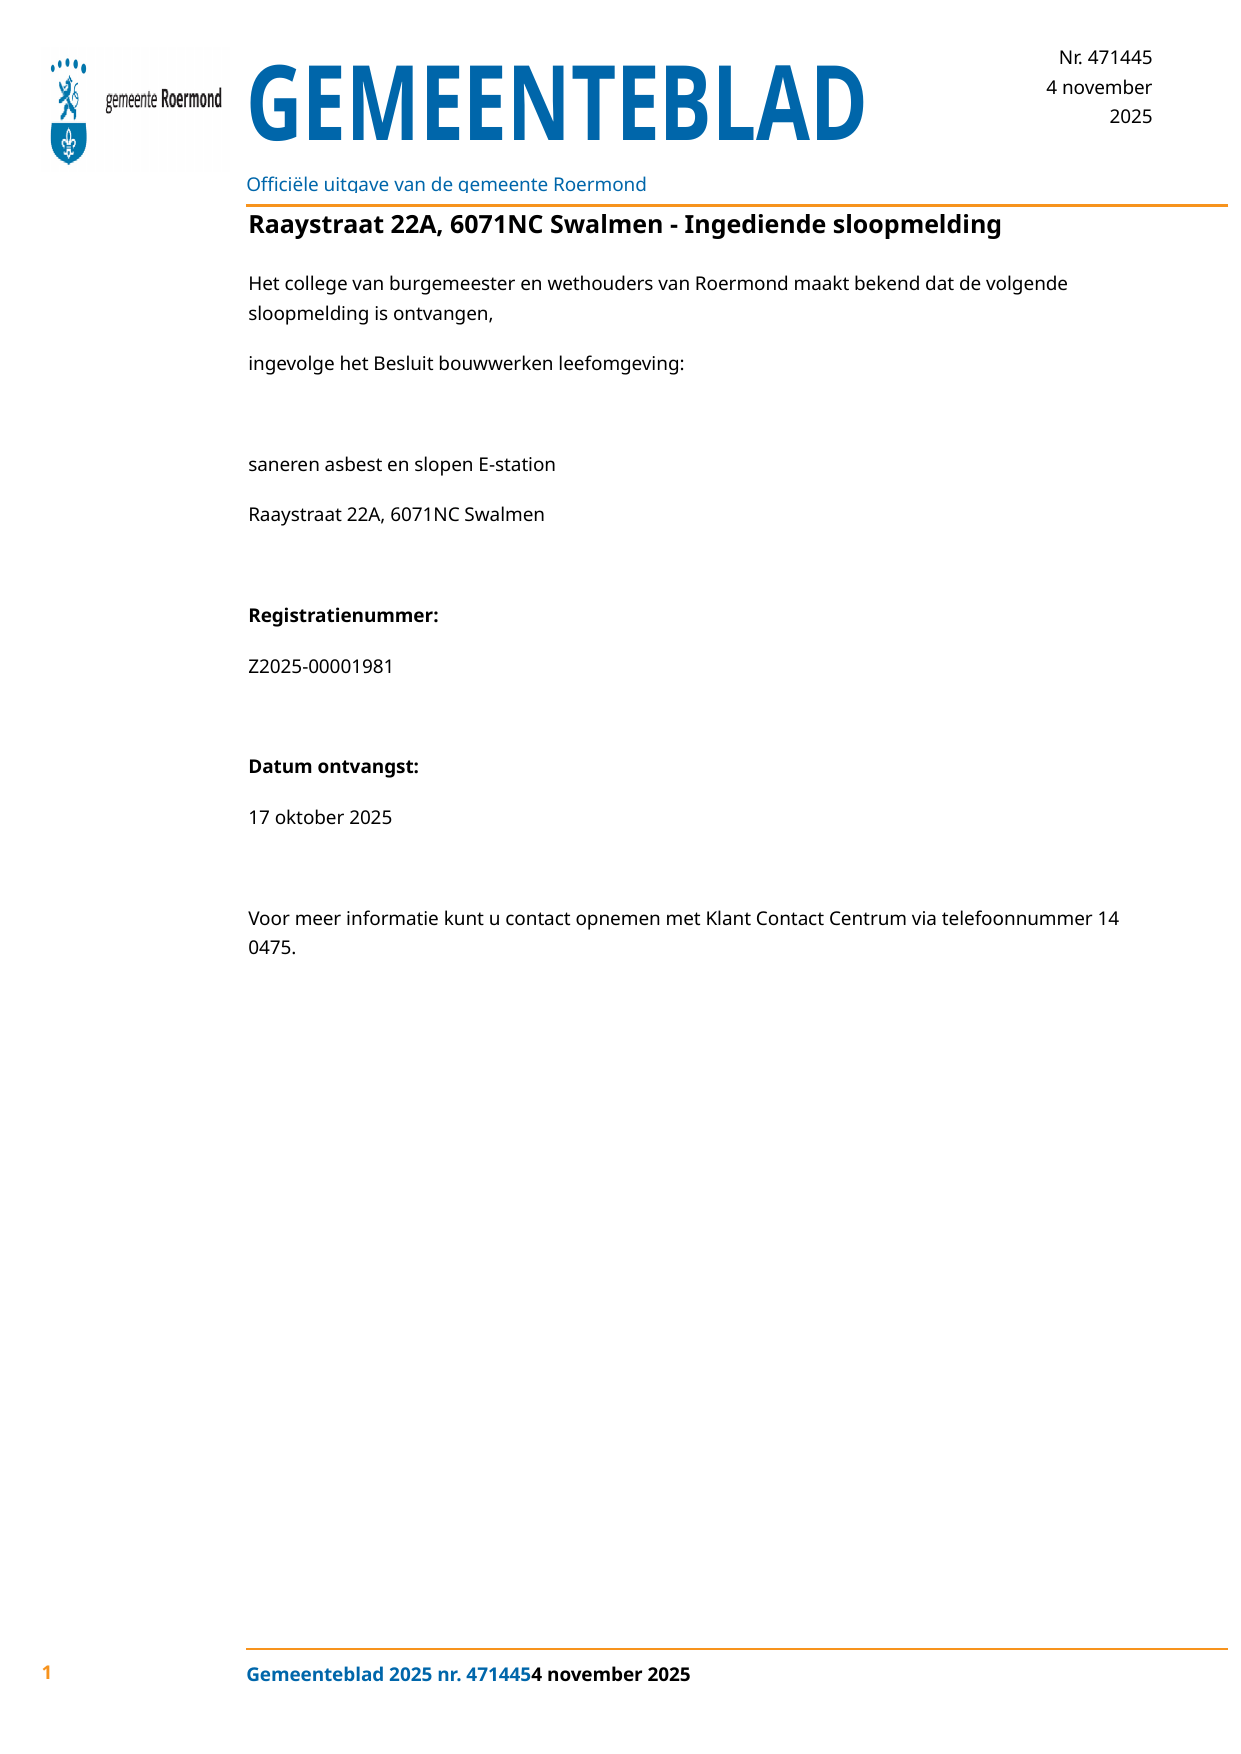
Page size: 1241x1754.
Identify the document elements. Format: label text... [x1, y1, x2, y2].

text Voor meer informatie kunt u contact opnemen met Klant Contact Centrum via telefoonnummer 14 0475. [248, 905, 1152, 960]
text ingevolge het Besluit bouwwerken leefomgeving: [248, 350, 1152, 376]
text saneren asbest en slopen E-station [248, 451, 1152, 477]
text Z2025-00001981 [248, 653, 1152, 678]
text Registratienummer: [248, 602, 1152, 628]
picture [41, 47, 231, 172]
text 17 oktober 2025 [248, 804, 1152, 830]
text Het college van burgemeester en wethouders van Roermond maakt bekend dat de volgende sloopmelding is ontvangen, [248, 270, 1152, 326]
text Datum ontvangst: [248, 754, 1152, 779]
text Raaystraat 22A, 6071NC Swalmen [248, 502, 1152, 527]
text Raaystraat 22A, 6071NC Swalmen - Ingediende sloopmelding [248, 207, 1152, 241]
